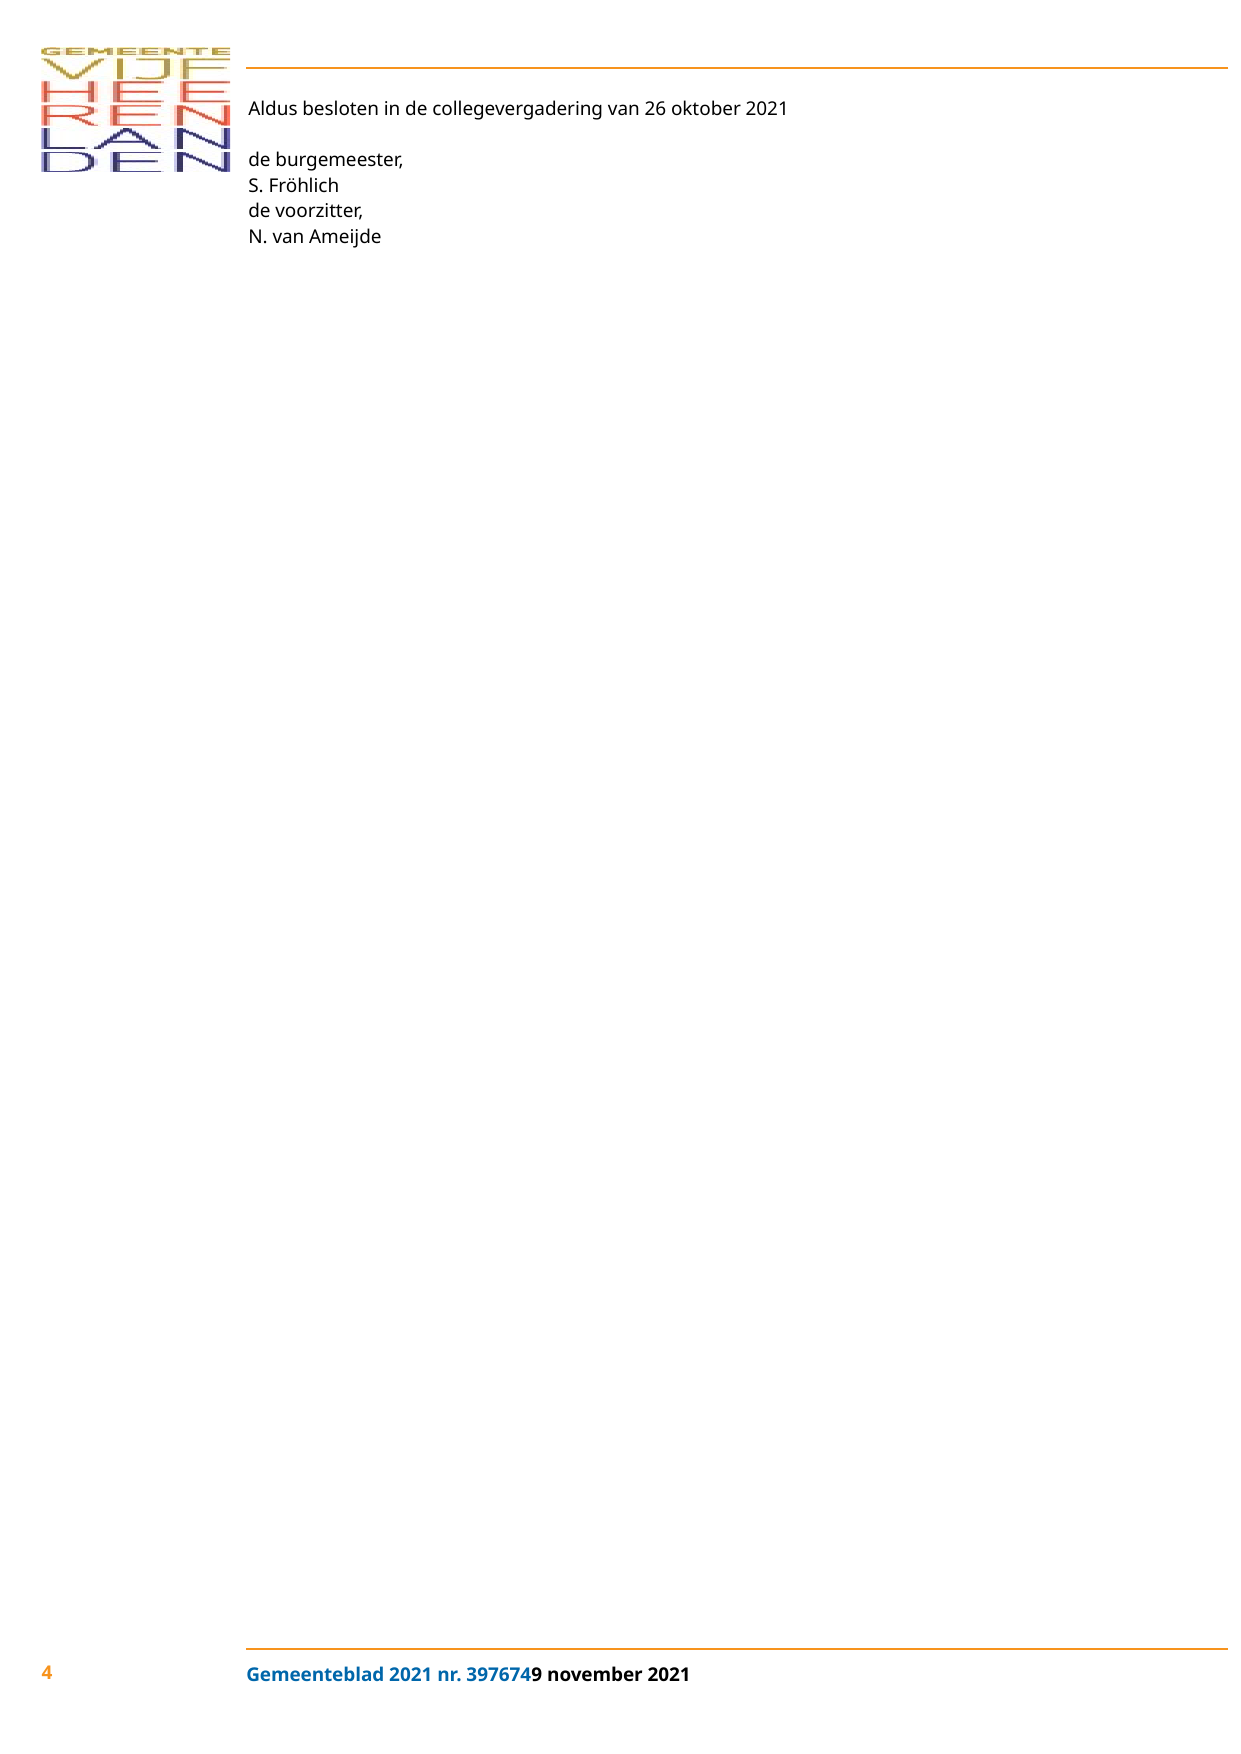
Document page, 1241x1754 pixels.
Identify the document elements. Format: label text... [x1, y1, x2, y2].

text de voorzitter, [248, 198, 1152, 223]
text S. Fröhlich [248, 172, 1152, 198]
text Aldus besloten in de collegevergadering van 26 oktober 2021 [248, 95, 1152, 121]
picture [41, 47, 231, 172]
text N. van Ameijde [248, 223, 1152, 249]
text de burgemeester, [248, 146, 1152, 172]
